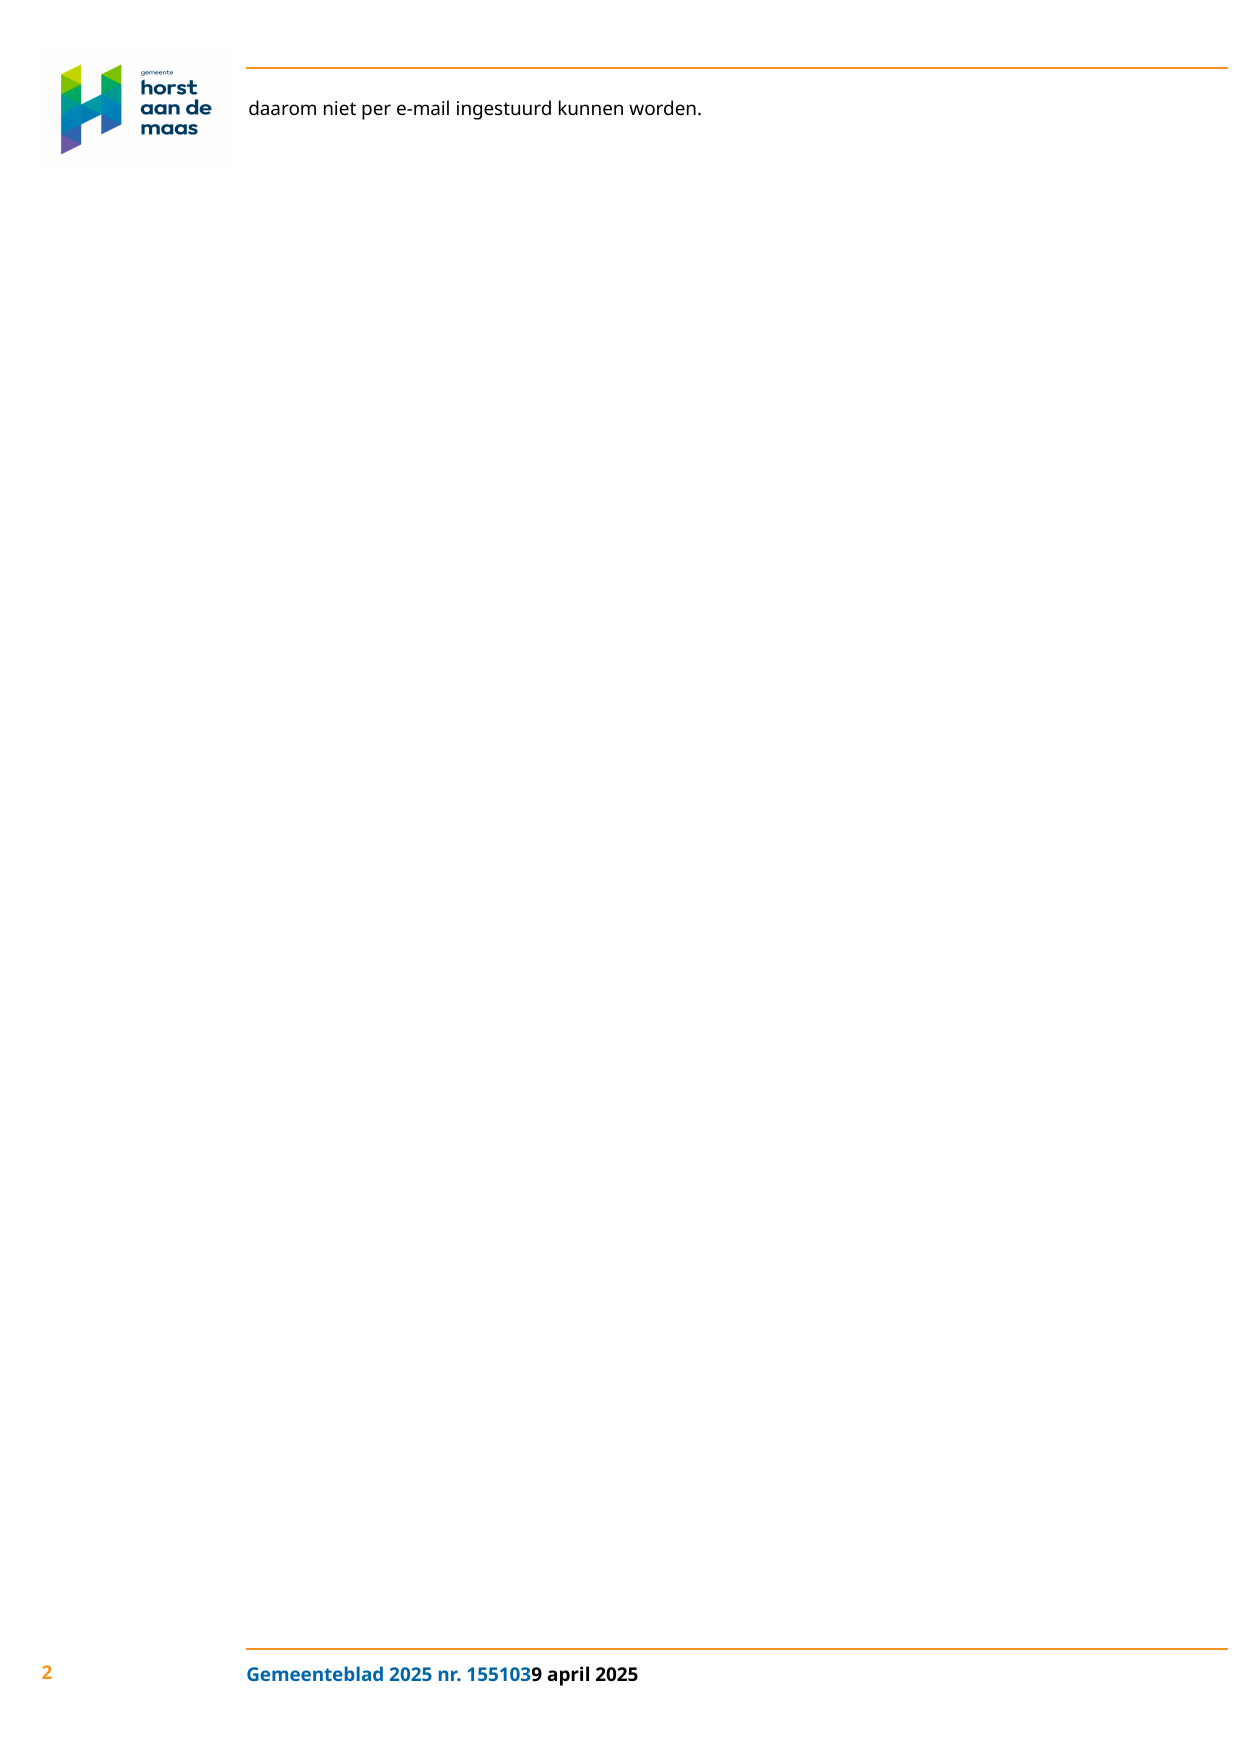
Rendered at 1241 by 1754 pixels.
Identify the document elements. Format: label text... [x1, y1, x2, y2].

text daarom niet per e-mail ingestuurd kunnen worden. [248, 95, 1152, 121]
picture [41, 47, 231, 172]
